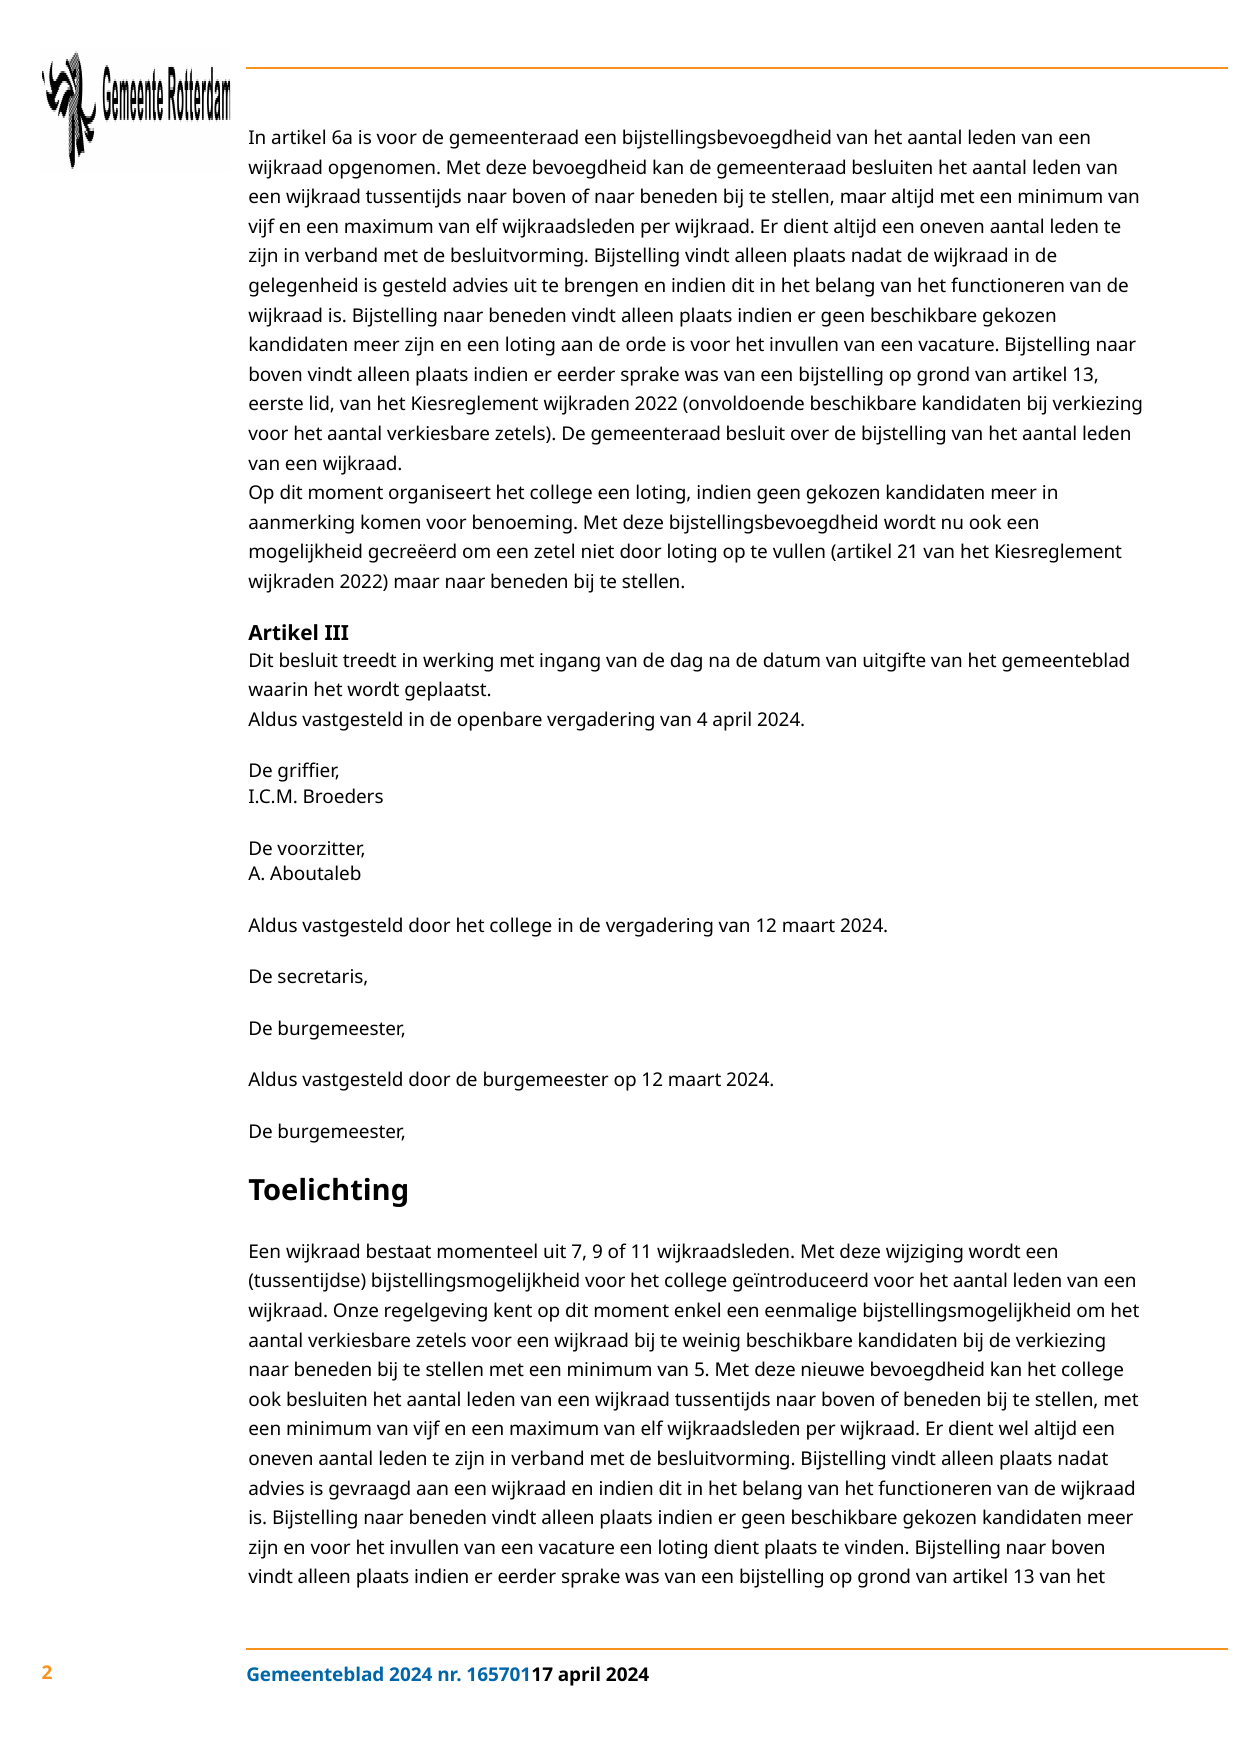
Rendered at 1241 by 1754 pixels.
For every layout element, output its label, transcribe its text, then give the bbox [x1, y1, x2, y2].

text De secretaris, [248, 963, 1152, 989]
text De burgemeester, [248, 1118, 1152, 1143]
text De griffier, [248, 758, 1152, 783]
picture [41, 47, 231, 172]
text De voorzitter, [248, 835, 1152, 861]
text Aldus vastgesteld door het college in de vergadering van 12 maart 2024. [248, 912, 1152, 938]
text Op dit moment organiseert het college een loting, indien geen gekozen kandidaten meer in aanmerking komen voor benoeming. Met deze bijstellingsbevoegdheid wordt nu ook een mogelijkheid gecreëerd om een zetel niet door loting op te vullen (artikel 21 van het Kiesreglement wijkraden 2022) maar naar beneden bij te stellen. [248, 479, 1152, 594]
text A. Aboutaleb [248, 861, 1152, 886]
text Aldus vastgesteld door de burgemeester op 12 maart 2024. [248, 1066, 1152, 1092]
text Artikel III [248, 618, 1152, 647]
text Toelichting [248, 1169, 1152, 1209]
text I.C.M. Broeders [248, 783, 1152, 809]
text Dit besluit treedt in werking met ingang van de dag na de datum van uitgifte van het gemeenteblad waarin het wordt geplaatst. [248, 647, 1152, 702]
text De burgemeester, [248, 1015, 1152, 1041]
text Een wijkraad bestaat momenteel uit 7, 9 of 11 wijkraadsleden. Met deze wijziging wordt een (tussentijdse) bijstellingsmogelijkheid voor het college geïntroduceerd voor het aantal leden van een wijkraad. Onze regelgeving kent op dit moment enkel een eenmalige bijstellingsmogelijkheid om het aantal verkiesbare zetels voor een wijkraad bij te weinig beschikbare kandidaten bij de verkiezing naar beneden bij te stellen met een minimum van 5. Met deze nieuwe bevoegdheid kan het college ook besluiten het aantal leden van een wijkraad tussentijds naar boven of beneden bij te stellen, met een minimum van vijf en een maximum van elf wijkraadsleden per wijkraad. Er dient wel altijd een oneven aantal leden te zijn in verband met de besluitvorming. Bijstelling vindt alleen plaats nadat advies is gevraagd aan een wijkraad en indien dit in het belang van het functioneren van de wijkraad is. Bijstelling naar beneden vindt alleen plaats indien er geen beschikbare gekozen kandidaten meer zijn en voor het invullen van een vacature een loting dient plaats te vinden. Bijstelling naar boven vindt alleen plaats indien er eerder sprake was van een bijstelling op grond van artikel 13 van het [248, 1238, 1152, 1589]
text Aldus vastgesteld in de openbare vergadering van 4 april 2024. [248, 706, 1152, 732]
text In artikel 6a is voor de gemeenteraad een bijstellingsbevoegdheid van het aantal leden van een wijkraad opgenomen. Met deze bevoegdheid kan de gemeenteraad besluiten het aantal leden van een wijkraad tussentijds naar boven of naar beneden bij te stellen, maar altijd met een minimum van vijf en een maximum van elf wijkraadsleden per wijkraad. Er dient altijd een oneven aantal leden te zijn in verband met de besluitvorming. Bijstelling vindt alleen plaats nadat de wijkraad in de gelegenheid is gesteld advies uit te brengen en indien dit in het belang van het functioneren van de wijkraad is. Bijstelling naar beneden vindt alleen plaats indien er geen beschikbare gekozen kandidaten meer zijn en een loting aan de orde is voor het invullen van een vacature. Bijstelling naar boven vindt alleen plaats indien er eerder sprake was van een bijstelling op grond van artikel 13, eerste lid, van het Kiesreglement wijkraden 2022 (onvoldoende beschikbare kandidaten bij verkiezing voor het aantal verkiesbare zetels). De gemeenteraad besluit over de bijstelling van het aantal leden van een wijkraad. [248, 124, 1152, 476]
